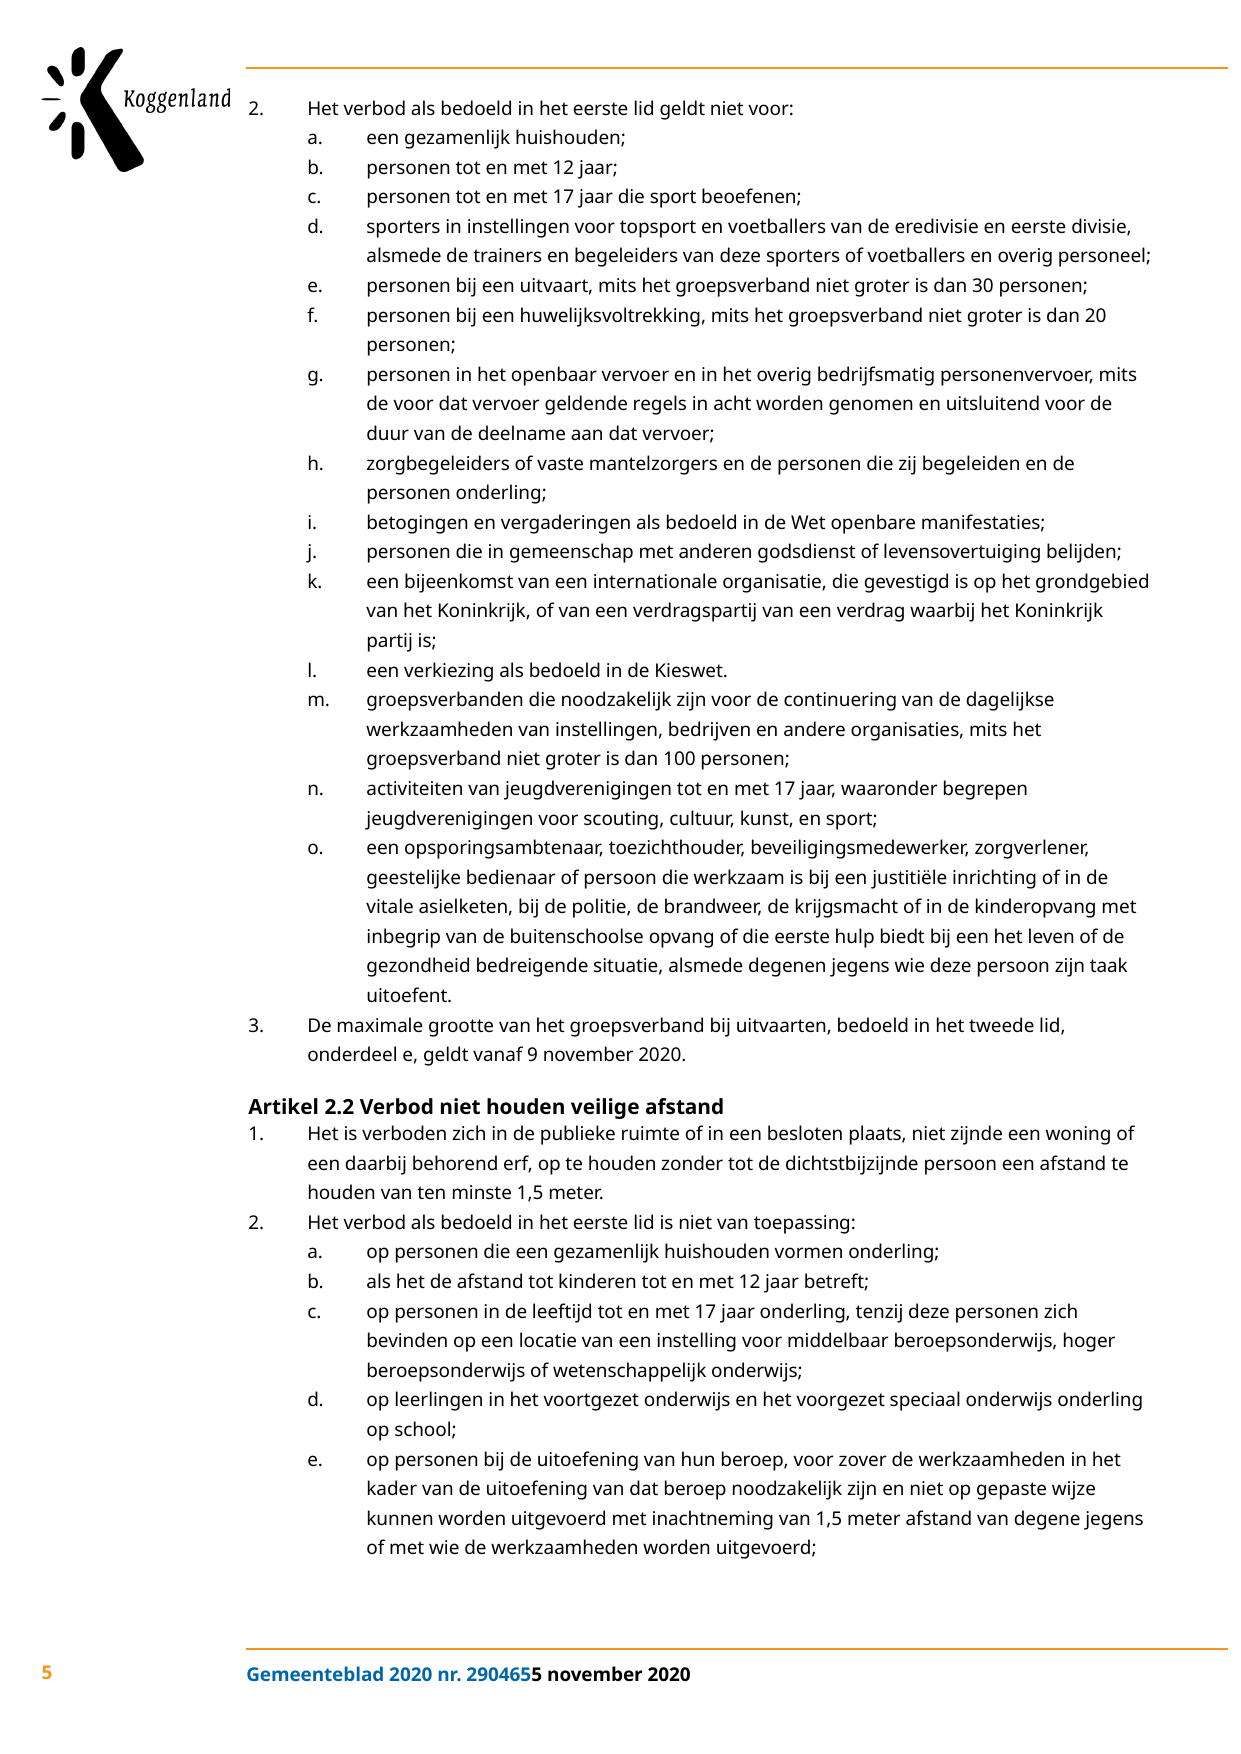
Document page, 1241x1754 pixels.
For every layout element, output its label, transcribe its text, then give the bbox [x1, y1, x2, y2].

list een gezamenlijk huishouden; [307, 124, 1152, 150]
list personen bij een uitvaart, mits het groepsverband niet groter is dan 30 personen; [307, 272, 1152, 298]
list sporters in instellingen voor topsport en voetballers van de eredivisie en eerste divisie, alsmede de trainers en begeleiders van deze sporters of voetballers en overig personeel; [307, 213, 1152, 268]
list personen tot en met 12 jaar; [307, 154, 1152, 180]
list Het verbod als bedoeld in het eerste lid geldt niet voor: [248, 95, 1152, 121]
list een bijeenkomst van een internationale organisatie, die gevestigd is op het grondgebied van het Koninkrijk, of van een verdragspartij van een verdrag waarbij het Koninkrijk partij is; [307, 568, 1152, 653]
list groepsverbanden die noodzakelijk zijn voor de continuering van de dagelijkse werkzaamheden van instellingen, bedrijven en andere organisaties, mits het groepsverband niet groter is dan 100 personen; [307, 686, 1152, 771]
list als het de afstand tot kinderen tot en met 12 jaar betreft; [307, 1268, 1152, 1294]
text Artikel 2.2 Verbod niet houden veilige afstand [248, 1092, 1152, 1120]
list zorgbegeleiders of vaste mantelzorgers en de personen die zij begeleiden en de personen onderling; [307, 450, 1152, 505]
list personen die in gemeenschap met anderen godsdienst of levensovertuiging belijden; [307, 538, 1152, 564]
list op personen bij de uitoefening van hun beroep, voor zover de werkzaamheden in het kader van de uitoefening van dat beroep noodzakelijk zijn en niet op gepaste wijze kunnen worden uitgevoerd met inachtneming van 1,5 meter afstand van degene jegens of met wie de werkzaamheden worden uitgevoerd; [307, 1446, 1152, 1560]
list een verkiezing als bedoeld in de Kieswet. [307, 657, 1152, 683]
list Het is verboden zich in de publieke ruimte of in een besloten plaats, niet zijnde een woning of een daarbij behorend erf, op te houden zonder tot de dichtstbijzijnde persoon een afstand te houden van ten minste 1,5 meter. [248, 1120, 1152, 1205]
list een opsporingsambtenaar, toezichthouder, beveiligingsmedewerker, zorgverlener, geestelijke bedienaar of persoon die werkzaam is bij een justitiële inrichting of in de vitale asielketen, bij de politie, de brandweer, de krijgsmacht of in de kinderopvang met inbegrip van de buitenschoolse opvang of die eerste hulp biedt bij een het leven of de gezondheid bedreigende situatie, alsmede degenen jegens wie deze persoon zijn taak uitoefent. [307, 834, 1152, 1008]
list De maximale grootte van het groepsverband bij uitvaarten, bedoeld in het tweede lid, onderdeel e, geldt vanaf 9 november 2020. [248, 1012, 1152, 1067]
list op personen die een gezamenlijk huishouden vormen onderling; [307, 1239, 1152, 1264]
list personen tot en met 17 jaar die sport beoefenen; [307, 183, 1152, 209]
list betogingen en vergaderingen als bedoeld in de Wet openbare manifestaties; [307, 509, 1152, 535]
list activiteiten van jeugdverenigingen tot en met 17 jaar, waaronder begrepen jeugdverenigingen voor scouting, cultuur, kunst, en sport; [307, 775, 1152, 831]
list Het verbod als bedoeld in het eerste lid is niet van toepassing: [248, 1209, 1152, 1235]
list op leerlingen in het voortgezet onderwijs en het voorgezet speciaal onderwijs onderling op school; [307, 1387, 1152, 1442]
picture [41, 47, 231, 172]
list personen in het openbaar vervoer en in het overig bedrijfsmatig personenvervoer, mits de voor dat vervoer geldende regels in acht worden genomen en uitsluitend voor de duur van de deelname aan dat vervoer; [307, 361, 1152, 446]
list op personen in de leeftijd tot en met 17 jaar onderling, tenzij deze personen zich bevinden op een locatie van een instelling voor middelbaar beroepsonderwijs, hoger beroepsonderwijs of wetenschappelijk onderwijs; [307, 1298, 1152, 1383]
list personen bij een huwelijksvoltrekking, mits het groepsverband niet groter is dan 20 personen; [307, 302, 1152, 357]
